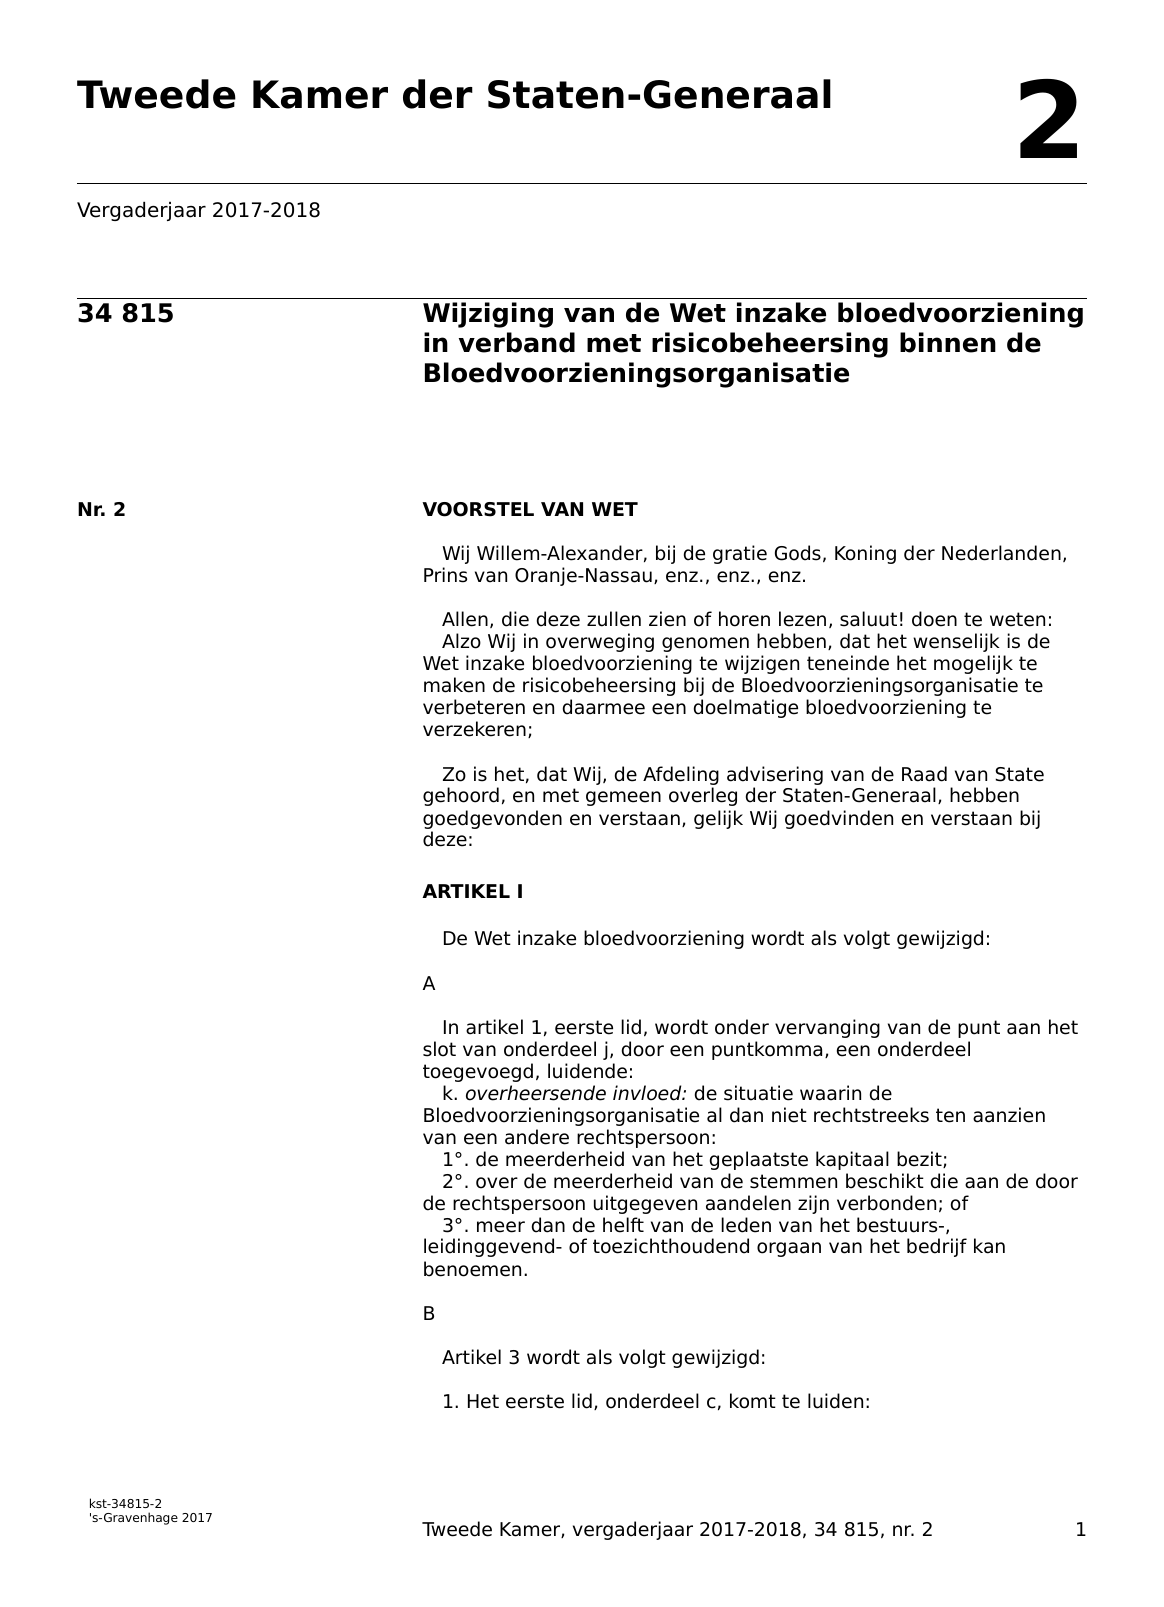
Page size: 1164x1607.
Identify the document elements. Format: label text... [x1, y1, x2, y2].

text Wij Willem-Alexander, bij de gratie Gods, Koning der Nederlanden, Prins van Oranje-Nassau, enz., enz., enz. [422, 543, 1087, 587]
text 3°. meer dan de helft van de leden van het bestuurs-, leidinggevend- of toezichthoudend orgaan van het bedrijf kan benoemen. [422, 1214, 1087, 1280]
subtitle 34 815 Wijziging van de Wet inzake bloedvoorziening in verband met risicobeheersing binnen de Bloedvoorzieningsorganisatie [77, 299, 1087, 388]
text k. overheersende invloed: de situatie waarin de Bloedvoorzieningsorganisatie al dan niet rechtstreeks ten aanzien van een andere rechtspersoon: [422, 1083, 1087, 1148]
table_cell Vergaderjaar 2017-2018 [77, 184, 1087, 298]
text Artikel 3 wordt als volgt gewijzigd: [422, 1347, 1087, 1369]
text Alzo Wij in overweging genomen hebben, dat het wenselijk is de Wet inzake bloedvoorziening te wijzigen teneinde het mogelijk te maken de risicobeheersing bij de Bloedvoorzieningsorganisatie te verbeteren en daarmee een doelmatige bloedvoorziening te verzekeren; [422, 631, 1087, 741]
text Zo is het, dat Wij, de Afdeling advisering van de Raad van State gehoord, en met gemeen overleg der Staten-Generaal, hebben goedgevonden en verstaan, gelijk Wij goedvinden en verstaan bij deze: [422, 763, 1087, 851]
text 2°. over de meerderheid van de stemmen beschikt die aan de door de rechtspersoon uitgegeven aandelen zijn verbonden; of [422, 1171, 1087, 1214]
text A [422, 972, 1087, 994]
text 's-Gravenhage 2017 [88, 1511, 323, 1525]
text kst-34815-2 [88, 1497, 323, 1511]
table_header Tweede Kamer der Staten-Generaal [77, 59, 886, 183]
subtitle Nr. 2 VOORSTEL VAN WET [77, 499, 1087, 521]
text De Wet inzake bloedvoorziening wordt als volgt gewijzigd: [422, 928, 1087, 950]
text In artikel 1, eerste lid, wordt onder vervanging van de punt aan het slot van onderdeel j, door een puntkomma, een onderdeel toegevoegd, luidende: [422, 1017, 1087, 1083]
text 1. Het eerste lid, onderdeel c, komt te luiden: [422, 1391, 1087, 1413]
text 1°. de meerderheid van het geplaatste kapitaal bezit; [422, 1148, 1087, 1171]
subtitle ARTIKEL I [422, 881, 1087, 903]
text Allen, die deze zullen zien of horen lezen, saluut! doen te weten: [422, 609, 1087, 631]
text B [422, 1303, 1087, 1324]
table_header 2 [886, 59, 1087, 183]
